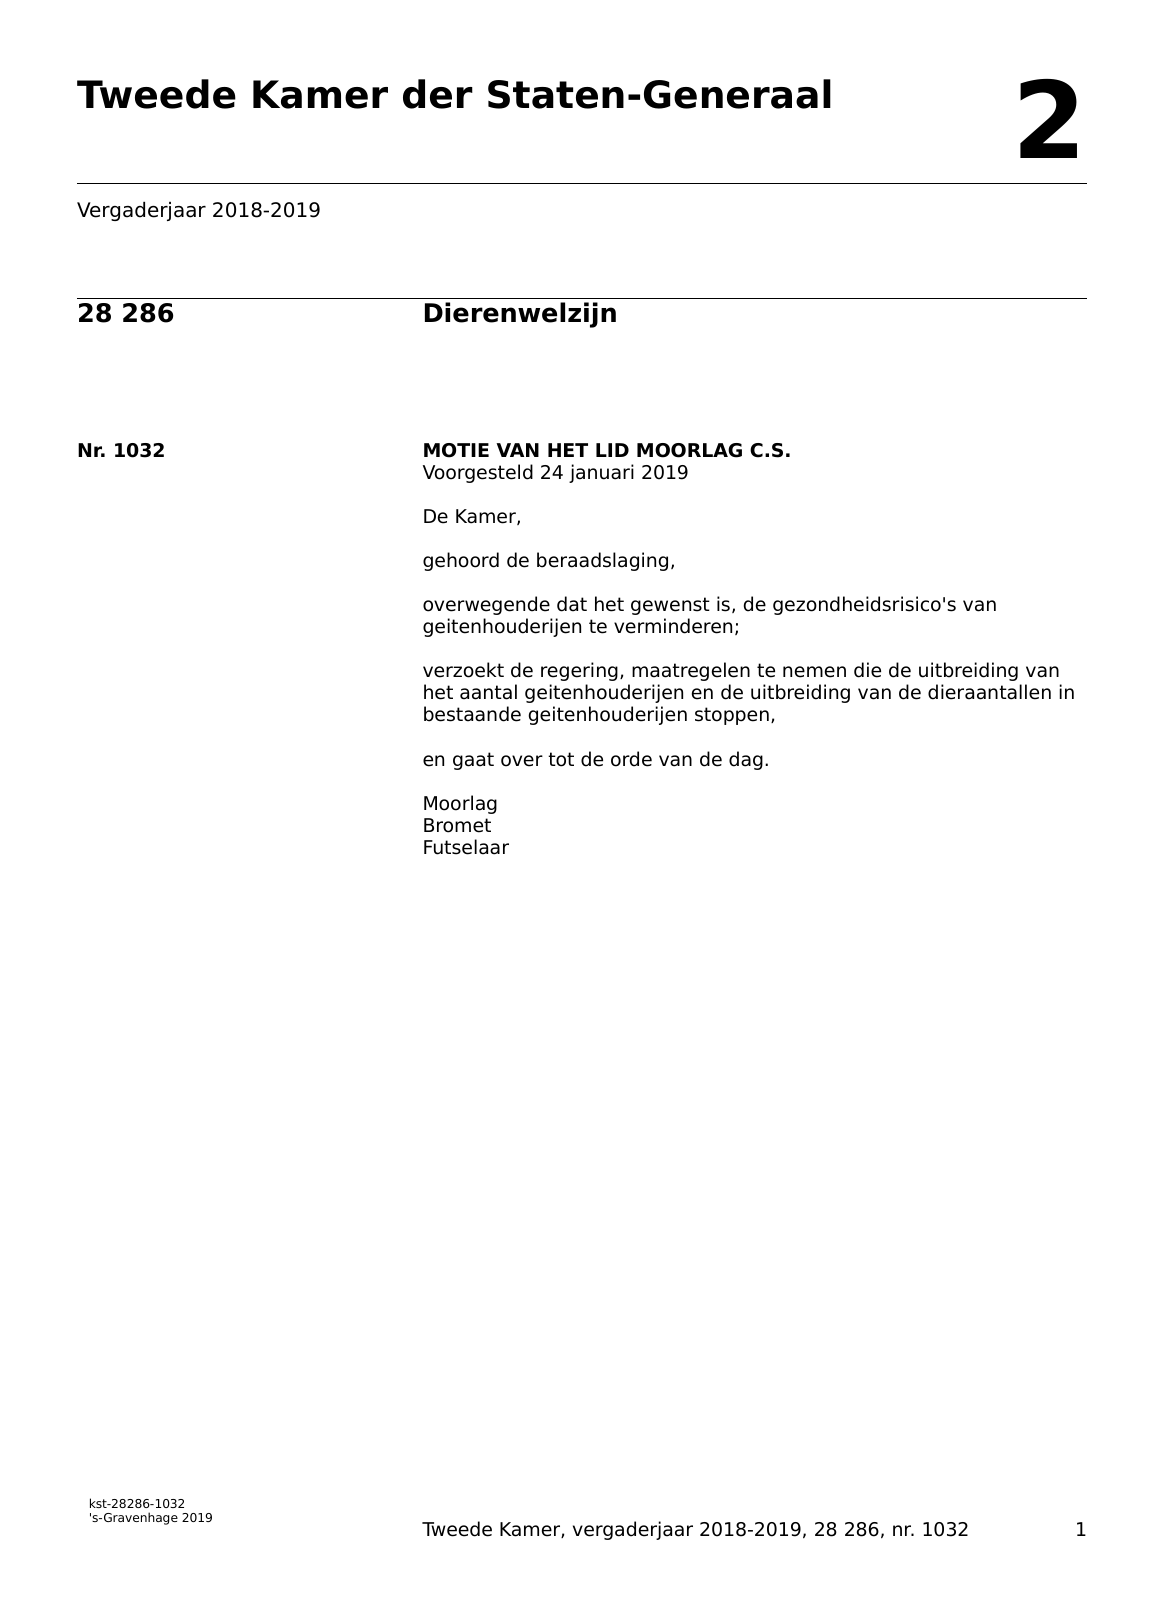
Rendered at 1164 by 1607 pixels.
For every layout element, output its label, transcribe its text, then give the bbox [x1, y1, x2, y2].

table_cell Vergaderjaar 2018-2019 [77, 184, 1087, 298]
text verzoekt de regering, maatregelen te nemen die de uitbreiding van het aantal geitenhouderijen en de uitbreiding van de dieraantallen in bestaande geitenhouderijen stoppen, [422, 660, 1087, 726]
text overwegende dat het gewenst is, de gezondheidsrisico's van geitenhouderijen te verminderen; [422, 594, 1087, 638]
table_header 2 [886, 59, 1087, 183]
text Bromet [422, 814, 1087, 837]
subtitle Nr. 1032 MOTIE VAN HET LID MOORLAG C.S. [77, 440, 1087, 462]
subtitle 28 286 Dierenwelzijn [77, 299, 1087, 329]
text Futselaar [422, 837, 1087, 858]
text Moorlag [422, 793, 1087, 814]
text gehoord de beraadslaging, [422, 550, 1087, 572]
text De Kamer, [422, 506, 1087, 528]
text en gaat over tot de orde van de dag. [422, 748, 1087, 770]
table_header Tweede Kamer der Staten-Generaal [77, 59, 886, 183]
text Voorgesteld 24 januari 2019 [422, 462, 1087, 484]
text 's-Gravenhage 2019 [88, 1511, 323, 1525]
text kst-28286-1032 [88, 1497, 323, 1511]
